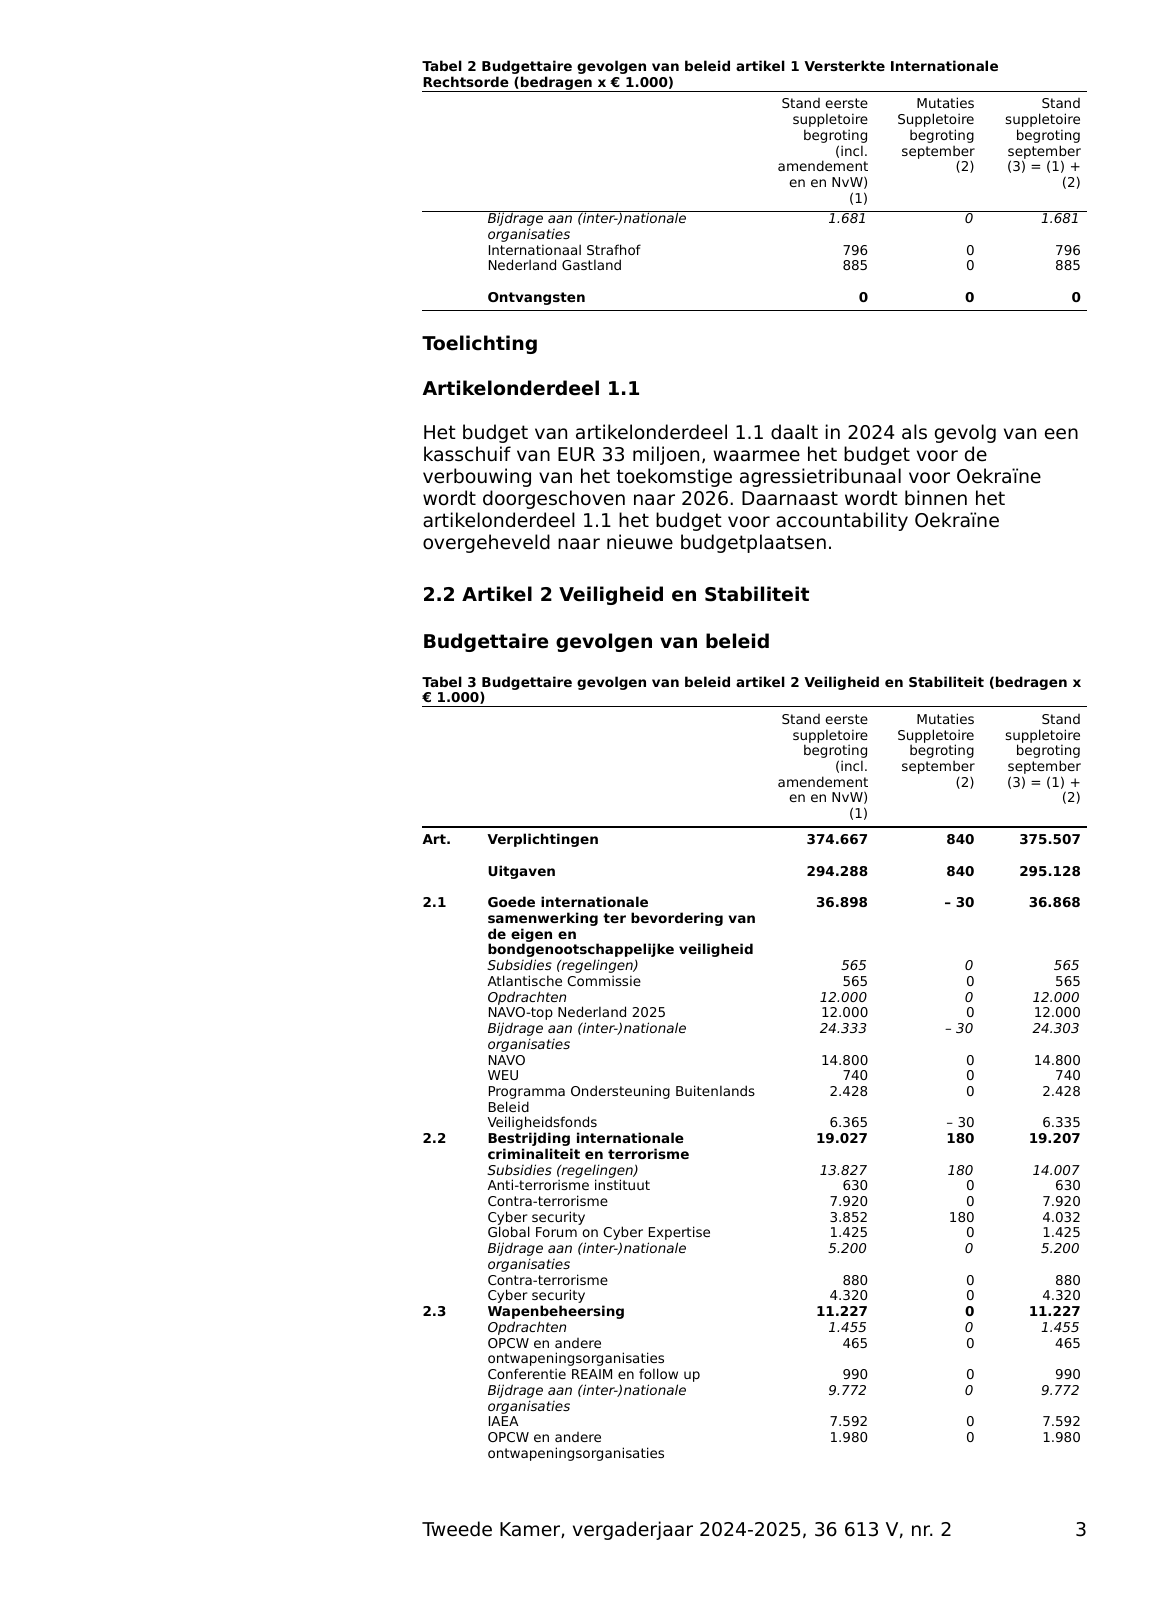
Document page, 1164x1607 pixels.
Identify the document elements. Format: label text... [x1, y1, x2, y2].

table_cell 12.000 [768, 989, 874, 1005]
table_cell Bestrijding internationale criminaliteit en terrorisme [481, 1131, 768, 1162]
table_cell 295.128 [980, 864, 1087, 879]
table_cell 12.000 [980, 1005, 1087, 1021]
table_cell 11.227 [768, 1304, 874, 1320]
table_cell 465 [768, 1335, 874, 1367]
table_cell [422, 958, 481, 974]
table_cell WEU [481, 1068, 768, 1084]
table_cell 0 [874, 1084, 980, 1115]
table_cell Atlantische Commissie [481, 974, 768, 989]
table_cell [422, 1367, 481, 1383]
table_cell 7.920 [980, 1194, 1087, 1209]
table_cell [422, 290, 481, 310]
table_cell Anti-terrorisme instituut [481, 1178, 768, 1194]
table_cell Cyber security [481, 1210, 768, 1225]
table_cell 0 [874, 1320, 980, 1335]
table_cell Goede internationale samenwerking ter bevordering van de eigen en bondgenootschappelijke veiligheid [481, 895, 768, 958]
table_cell 0 [874, 1273, 980, 1288]
table_cell [422, 1194, 481, 1209]
table_cell Stand eerste suppletoire begroting (incl. amendementen en NvW) (1) [768, 707, 874, 826]
table_cell Stand suppletoire begroting september (3) = (1) + (2) [980, 707, 1087, 826]
table_cell 294.288 [768, 864, 874, 879]
table_cell 0 [874, 1335, 980, 1367]
table_cell 14.800 [980, 1052, 1087, 1068]
table_cell 7.592 [980, 1414, 1087, 1430]
table_cell Programma Ondersteuning Buitenlands Beleid [481, 1084, 768, 1115]
table_cell 0 [874, 1005, 980, 1021]
table_cell 3.852 [768, 1210, 874, 1225]
table_cell 1.980 [980, 1430, 1087, 1461]
table_cell Bijdrage aan (inter-)nationale organisaties [481, 1383, 768, 1414]
table_cell NAVO-top Nederland 2025 [481, 1005, 768, 1021]
table_cell 0 [874, 974, 980, 989]
table_cell 9.772 [768, 1383, 874, 1414]
table_cell 565 [768, 974, 874, 989]
table_cell [422, 1335, 481, 1367]
table_cell Conferentie REAIM en follow up [481, 1367, 768, 1383]
subtitle Budgettaire gevolgen van beleid [422, 631, 1087, 652]
table_cell [422, 1383, 481, 1414]
table_cell 2.1 [422, 895, 481, 958]
table_cell [422, 1225, 481, 1241]
table_cell 36.868 [980, 895, 1087, 958]
table_cell OPCW en andere ontwapeningsorganisaties [481, 1430, 768, 1461]
table_cell 0 [874, 212, 980, 242]
table_cell [980, 848, 1087, 863]
table_cell Nederland Gastland [481, 258, 768, 274]
table_cell IAEA [481, 1414, 768, 1430]
subtitle 2.2 Artikel 2 Veiligheid en Stabiliteit [422, 583, 1087, 606]
table_cell [422, 1163, 481, 1178]
table_cell Opdrachten [481, 1320, 768, 1335]
table_cell 740 [768, 1068, 874, 1084]
table_cell [422, 1068, 481, 1084]
table_cell 0 [874, 1178, 980, 1194]
table_cell 2.3 [422, 1304, 481, 1320]
table_cell [481, 707, 768, 826]
table_cell 0 [874, 1304, 980, 1320]
table_cell [768, 848, 874, 863]
table_cell Bijdrage aan (inter-)nationale organisaties [481, 1021, 768, 1052]
table_cell 840 [874, 864, 980, 879]
table_cell 0 [874, 1068, 980, 1084]
table_cell [481, 92, 768, 211]
table_cell [768, 274, 874, 290]
subtitle Toelichting [422, 333, 1087, 355]
table_cell Internationaal Strafhof [481, 243, 768, 258]
table_cell 0 [874, 1430, 980, 1461]
table_cell 375.507 [980, 828, 1087, 848]
table_cell Global Forum on Cyber Expertise [481, 1225, 768, 1241]
table_cell 565 [980, 974, 1087, 989]
table_cell 0 [874, 1414, 980, 1430]
table_cell [422, 1021, 481, 1052]
table_header Tabel 3 Budgettaire gevolgen van beleid artikel 2 Veiligheid en Stabiliteit (bedragen x € 1.000) [422, 674, 1087, 706]
table_cell Wapenbeheersing [481, 1304, 768, 1320]
table_cell [874, 848, 980, 863]
table_cell [481, 274, 768, 290]
table_cell 0 [874, 1288, 980, 1304]
table_cell 11.227 [980, 1304, 1087, 1320]
table_cell [422, 1430, 481, 1461]
table_cell 180 [874, 1163, 980, 1178]
table_cell 12.000 [980, 989, 1087, 1005]
table_cell [422, 1210, 481, 1225]
table_cell 4.320 [768, 1288, 874, 1304]
table_cell [422, 1288, 481, 1304]
table_cell Art. [422, 828, 481, 848]
table_cell 630 [980, 1178, 1087, 1194]
table_cell Stand eerste suppletoire begroting (incl. amendementen en NvW) (1) [768, 92, 874, 211]
table_cell 374.667 [768, 828, 874, 848]
table_cell 740 [980, 1068, 1087, 1084]
table_cell 5.200 [980, 1241, 1087, 1272]
table_cell Veiligheidsfonds [481, 1115, 768, 1131]
table_cell 565 [980, 958, 1087, 974]
table_cell [422, 1115, 481, 1131]
table_cell 2.428 [980, 1084, 1087, 1115]
table_cell Opdrachten [481, 989, 768, 1005]
table_cell 0 [874, 258, 980, 274]
table_cell 1.455 [980, 1320, 1087, 1335]
table_cell 1.425 [980, 1225, 1087, 1241]
table_cell 0 [768, 290, 874, 310]
table_cell Stand suppletoire begroting september (3) = (1) + (2) [980, 92, 1087, 211]
table_cell 4.032 [980, 1210, 1087, 1225]
table_cell 0 [874, 1194, 980, 1209]
table_cell 2.428 [768, 1084, 874, 1115]
table_cell [980, 274, 1087, 290]
table_cell 7.592 [768, 1414, 874, 1430]
table_cell [422, 212, 481, 242]
table_cell 0 [874, 243, 980, 258]
table_cell 4.320 [980, 1288, 1087, 1304]
table_cell [768, 879, 874, 895]
table_cell Bijdrage aan (inter-)nationale organisaties [481, 212, 768, 242]
table_cell 9.772 [980, 1383, 1087, 1414]
table_cell 180 [874, 1210, 980, 1225]
table_cell NAVO [481, 1052, 768, 1068]
table_cell 990 [768, 1367, 874, 1383]
table_cell [422, 92, 481, 211]
table_cell 465 [980, 1335, 1087, 1367]
table_cell 1.980 [768, 1430, 874, 1461]
table_cell 880 [768, 1273, 874, 1288]
table_cell 14.800 [768, 1052, 874, 1068]
table_cell 1.425 [768, 1225, 874, 1241]
table_cell 0 [874, 1367, 980, 1383]
table_cell – 30 [874, 1021, 980, 1052]
table_cell 7.920 [768, 1194, 874, 1209]
table_cell 796 [768, 243, 874, 258]
table_cell [874, 274, 980, 290]
table_header Tabel 2 Budgettaire gevolgen van beleid artikel 1 Versterkte Internationale Rechtsorde (bedragen x € 1.000) [422, 59, 1087, 91]
table_cell [874, 879, 980, 895]
table_cell [422, 1052, 481, 1068]
table_cell 13.827 [768, 1163, 874, 1178]
table_cell [422, 864, 481, 879]
table_cell Bijdrage aan (inter-)nationale organisaties [481, 1241, 768, 1272]
table_cell [422, 1178, 481, 1194]
table_cell 0 [874, 290, 980, 310]
table_cell [422, 274, 481, 290]
table_cell [422, 989, 481, 1005]
table_cell [422, 707, 481, 826]
text Het budget van artikelonderdeel 1.1 daalt in 2024 als gevolg van een kasschuif van EUR 33 miljoen, waarmee het budget voor de verbouwing van het toekomstige agressietribunaal voor Oekraïne wordt doorgeschoven naar 2026. Daarnaast wordt binnen het artikelonderdeel 1.1 het budget voor accountability Oekraïne overgeheveld naar nieuwe budgetplaatsen. [422, 422, 1087, 553]
table_cell 36.898 [768, 895, 874, 958]
table_cell [481, 879, 768, 895]
table_cell Uitgaven [481, 864, 768, 879]
table_cell [422, 1273, 481, 1288]
table_cell 880 [980, 1273, 1087, 1288]
table_cell [422, 1005, 481, 1021]
table_cell Contra-terrorisme [481, 1273, 768, 1288]
table_cell 840 [874, 828, 980, 848]
table_cell [422, 1320, 481, 1335]
table_cell 5.200 [768, 1241, 874, 1272]
table_cell 14.007 [980, 1163, 1087, 1178]
table_cell 0 [874, 989, 980, 1005]
table_cell Ontvangsten [481, 290, 768, 310]
table_cell 6.335 [980, 1115, 1087, 1131]
table_cell 180 [874, 1131, 980, 1162]
table_cell 19.027 [768, 1131, 874, 1162]
table_cell 24.303 [980, 1021, 1087, 1052]
table_cell [422, 258, 481, 274]
table_cell [422, 879, 481, 895]
table_cell Verplichtingen [481, 828, 768, 848]
table_cell 630 [768, 1178, 874, 1194]
table_cell 1.681 [980, 212, 1087, 242]
table_cell [422, 1241, 481, 1272]
table_cell 0 [874, 1241, 980, 1272]
table_cell [980, 879, 1087, 895]
table_cell [481, 848, 768, 863]
table_cell Subsidies (regelingen) [481, 1163, 768, 1178]
table_cell 0 [980, 290, 1087, 310]
table_cell [422, 1084, 481, 1115]
table_cell 0 [874, 958, 980, 974]
table_cell Cyber security [481, 1288, 768, 1304]
table_cell 24.333 [768, 1021, 874, 1052]
table_cell 565 [768, 958, 874, 974]
table_cell 885 [768, 258, 874, 274]
table_cell 885 [980, 258, 1087, 274]
table_cell 0 [874, 1383, 980, 1414]
table_cell 19.207 [980, 1131, 1087, 1162]
table_cell Mutaties Suppletoire begroting september (2) [874, 92, 980, 211]
table_cell Contra-terrorisme [481, 1194, 768, 1209]
table_cell Subsidies (regelingen) [481, 958, 768, 974]
table_cell – 30 [874, 1115, 980, 1131]
table_cell 12.000 [768, 1005, 874, 1021]
table_cell [422, 848, 481, 863]
subtitle Artikelonderdeel 1.1 [422, 377, 1087, 399]
table_cell 0 [874, 1052, 980, 1068]
table_cell 0 [874, 1225, 980, 1241]
table_cell 2.2 [422, 1131, 481, 1162]
table_cell Mutaties Suppletoire begroting september (2) [874, 707, 980, 826]
table_cell 6.365 [768, 1115, 874, 1131]
table_cell 1.455 [768, 1320, 874, 1335]
table_cell 990 [980, 1367, 1087, 1383]
table_cell [422, 1414, 481, 1430]
table_cell [422, 974, 481, 989]
table_cell 1.681 [768, 212, 874, 242]
table_cell OPCW en andere ontwapeningsorganisaties [481, 1335, 768, 1367]
table_cell – 30 [874, 895, 980, 958]
table_cell 796 [980, 243, 1087, 258]
table_cell [422, 243, 481, 258]
